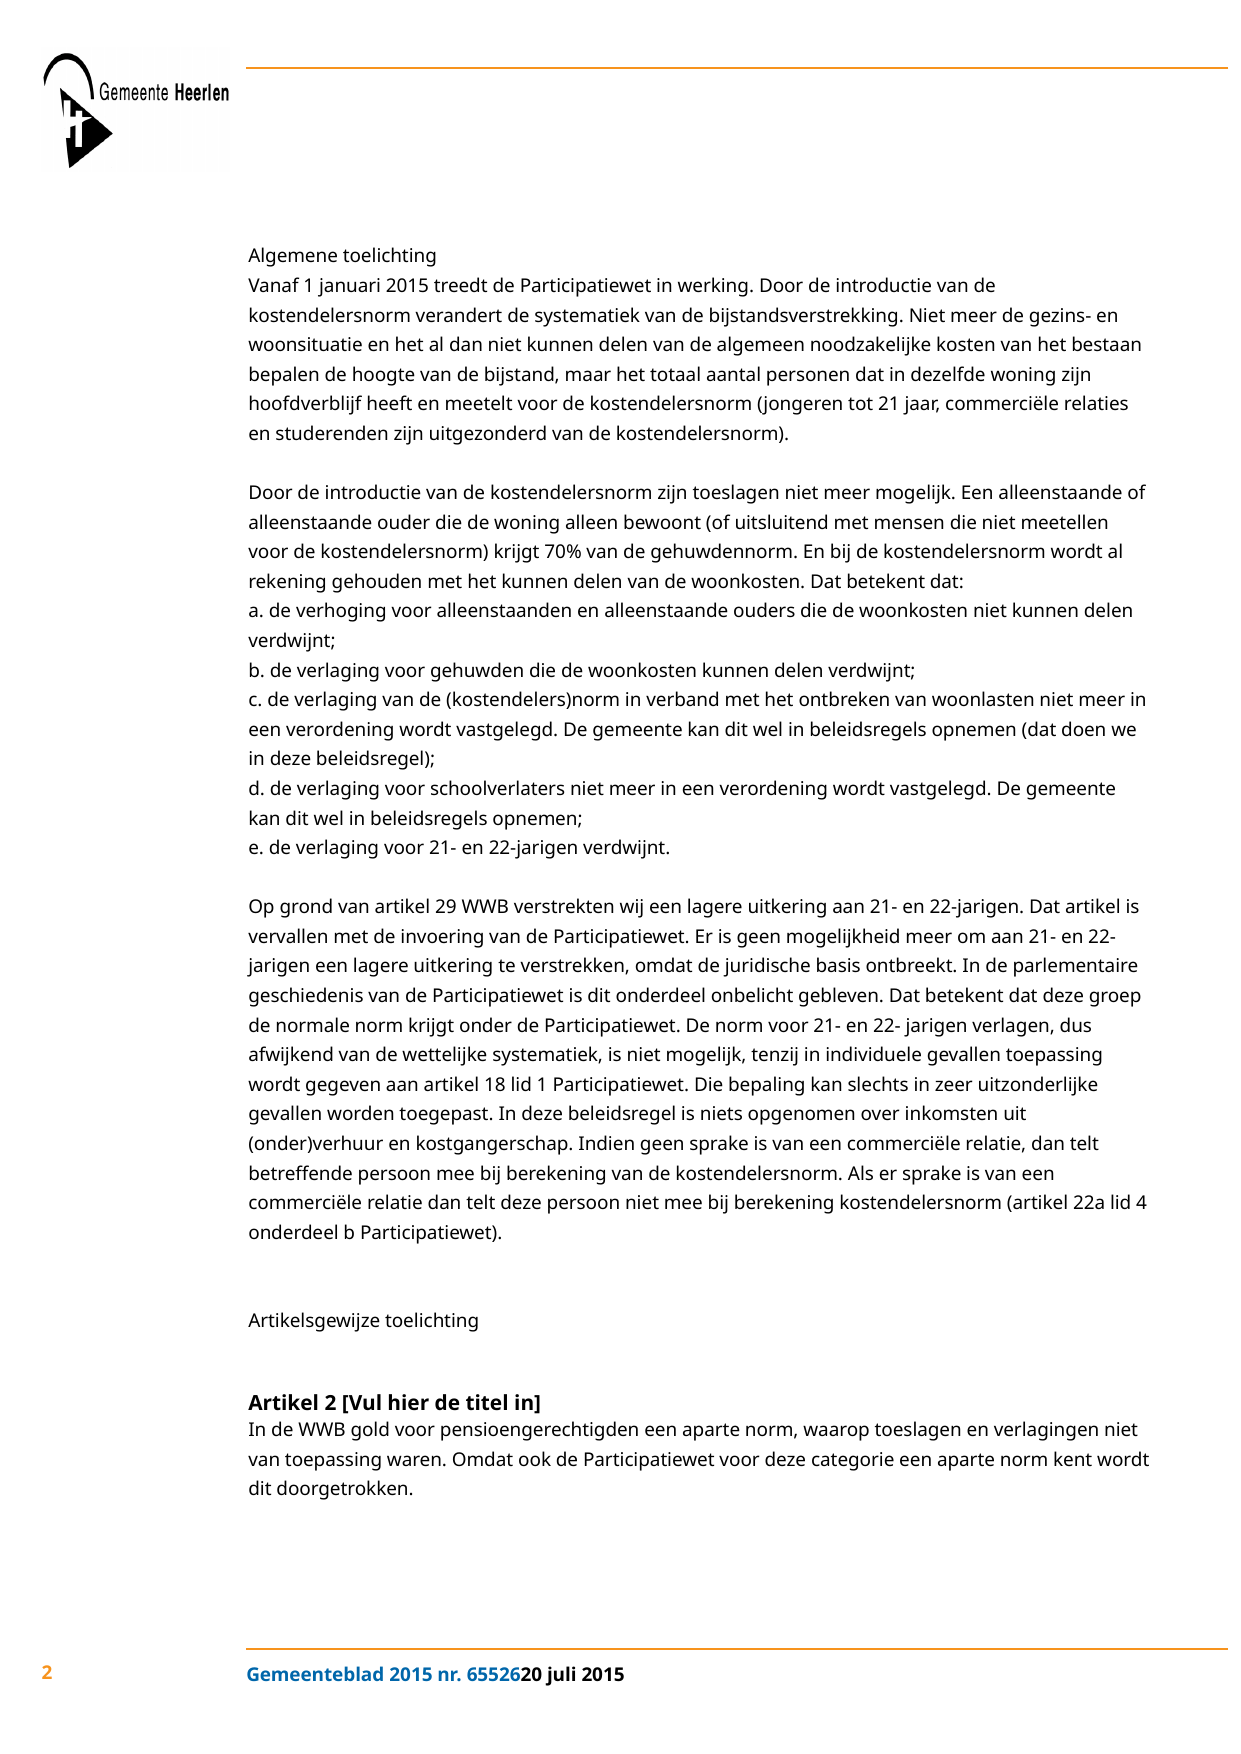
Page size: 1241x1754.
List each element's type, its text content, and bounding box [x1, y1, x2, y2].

text a. de verhoging voor alleenstaanden en alleenstaande ouders die de woonkosten niet kunnen delen verdwijnt; [248, 598, 1152, 653]
text In de WWB gold voor pensioengerechtigden een aparte norm, waarop toeslagen en verlagingen niet van toepassing waren. Omdat ook de Participatiewet voor deze categorie een aparte norm kent wordt dit doorgetrokken. [248, 1416, 1152, 1501]
text e. de verlaging voor 21- en 22-jarigen verdwijnt. [248, 834, 1152, 860]
text c. de verlaging van de (kostendelers)norm in verband met het ontbreken van woonlasten niet meer in een verordening wordt vastgelegd. De gemeente kan dit wel in beleidsregels opnemen (dat doen we in deze beleidsregel); [248, 686, 1152, 771]
text b. de verlaging voor gehuwden die de woonkosten kunnen delen verdwijnt; [248, 657, 1152, 683]
text Vanaf 1 januari 2015 treedt de Participatiewet in werking. Door de introductie van de kostendelersnorm verandert de systematiek van de bijstandsverstrekking. Niet meer de gezins- en woonsituatie en het al dan niet kunnen delen van de algemeen noodzakelijke kosten van het bestaan bepalen de hoogte van de bijstand, maar het totaal aantal personen dat in dezelfde woning zijn hoofdverblijf heeft en meetelt voor de kostendelersnorm (jongeren tot 21 jaar, commerciële relaties en studerenden zijn uitgezonderd van de kostendelersnorm). [248, 272, 1152, 446]
text Door de introductie van de kostendelersnorm zijn toeslagen niet meer mogelijk. Een alleenstaande of alleenstaande ouder die de woning alleen bewoont (of uitsluitend met mensen die niet meetellen voor de kostendelersnorm) krijgt 70% van de gehuwdennorm. En bij de kostendelersnorm wordt al rekening gehouden met het kunnen delen van de woonkosten. Dat betekent dat: [248, 479, 1152, 594]
text Artikel 2 [Vul hier de titel in] [248, 1388, 1152, 1416]
text Artikelsgewijze toelichting [248, 1308, 1152, 1333]
text Algemene toelichting [248, 243, 1152, 268]
picture [41, 47, 231, 172]
text Op grond van artikel 29 WWB verstrekten wij een lagere uitkering aan 21- en 22-jarigen. Dat artikel is vervallen met de invoering van de Participatiewet. Er is geen mogelijkheid meer om aan 21- en 22-jarigen een lagere uitkering te verstrekken, omdat de juridische basis ontbreekt. In de parlementaire geschiedenis van de Participatiewet is dit onderdeel onbelicht gebleven. Dat betekent dat deze groep de normale norm krijgt onder de Participatiewet. De norm voor 21- en 22- jarigen verlagen, dus afwijkend van de wettelijke systematiek, is niet mogelijk, tenzij in individuele gevallen toepassing wordt gegeven aan artikel 18 lid 1 Participatiewet. Die bepaling kan slechts in zeer uitzonderlijke gevallen worden toegepast. In deze beleidsregel is niets opgenomen over inkomsten uit (onder)verhuur en kostgangerschap. Indien geen sprake is van een commerciële relatie, dan telt betreffende persoon mee bij berekening van de kostendelersnorm. Als er sprake is van een commerciële relatie dan telt deze persoon niet mee bij berekening kostendelersnorm (artikel 22a lid 4 onderdeel b Participatiewet). [248, 893, 1152, 1245]
text d. de verlaging voor schoolverlaters niet meer in een verordening wordt vastgelegd. De gemeente kan dit wel in beleidsregels opnemen; [248, 775, 1152, 831]
